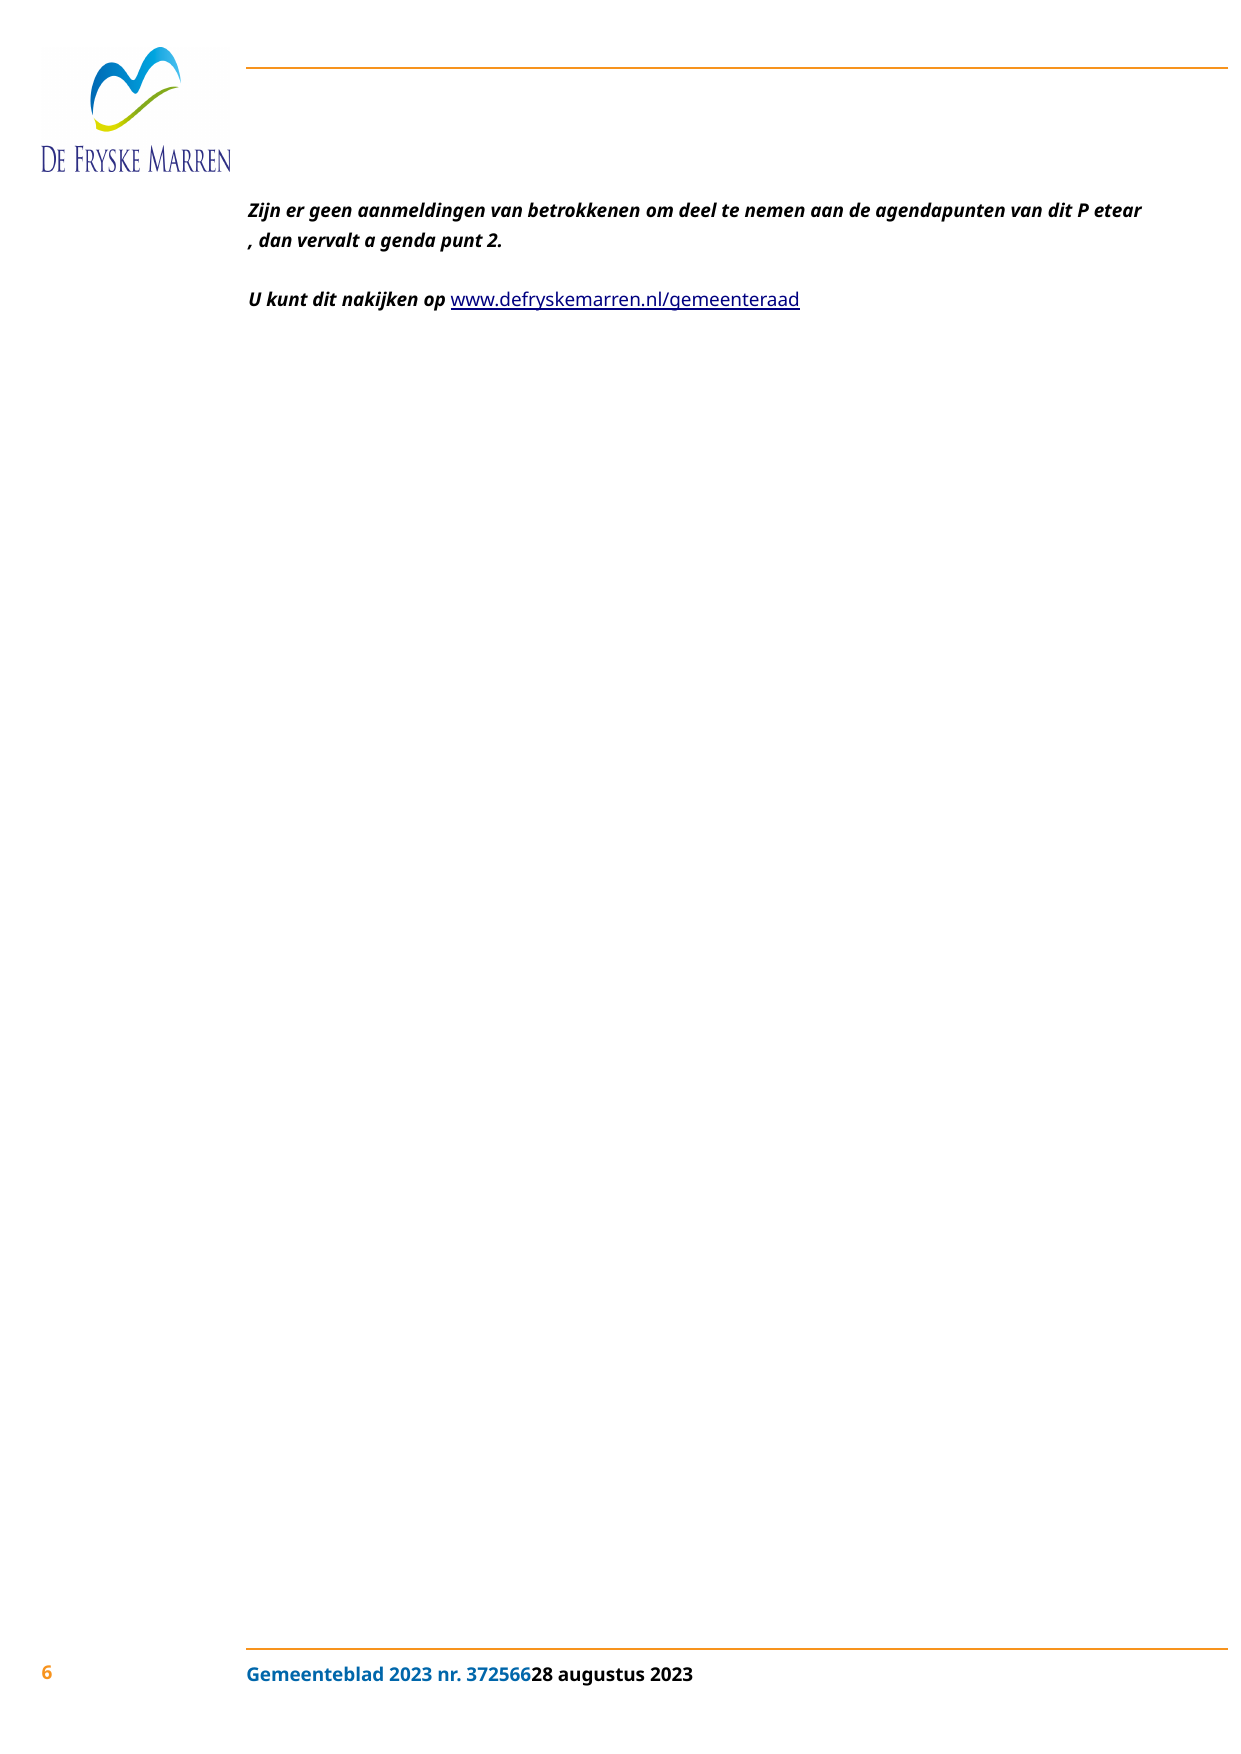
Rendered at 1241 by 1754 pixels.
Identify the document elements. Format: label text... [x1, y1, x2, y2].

picture [41, 47, 231, 172]
table_cell [434, 146, 1152, 172]
table_cell [248, 172, 433, 198]
table_cell [248, 121, 433, 146]
table_cell Zijn er geen aanmeldingen van betrokkenen om deel te nemen aan de agendapunten van dit P etear , dan vervalt a genda punt 2. U kunt dit nakijken op www.defryskemarren.nl/gemeenteraad [248, 198, 1152, 312]
table_cell [248, 95, 433, 121]
table_cell [434, 121, 1152, 146]
table_cell [434, 172, 1152, 198]
table_cell [248, 146, 433, 172]
table_cell [434, 95, 1152, 121]
